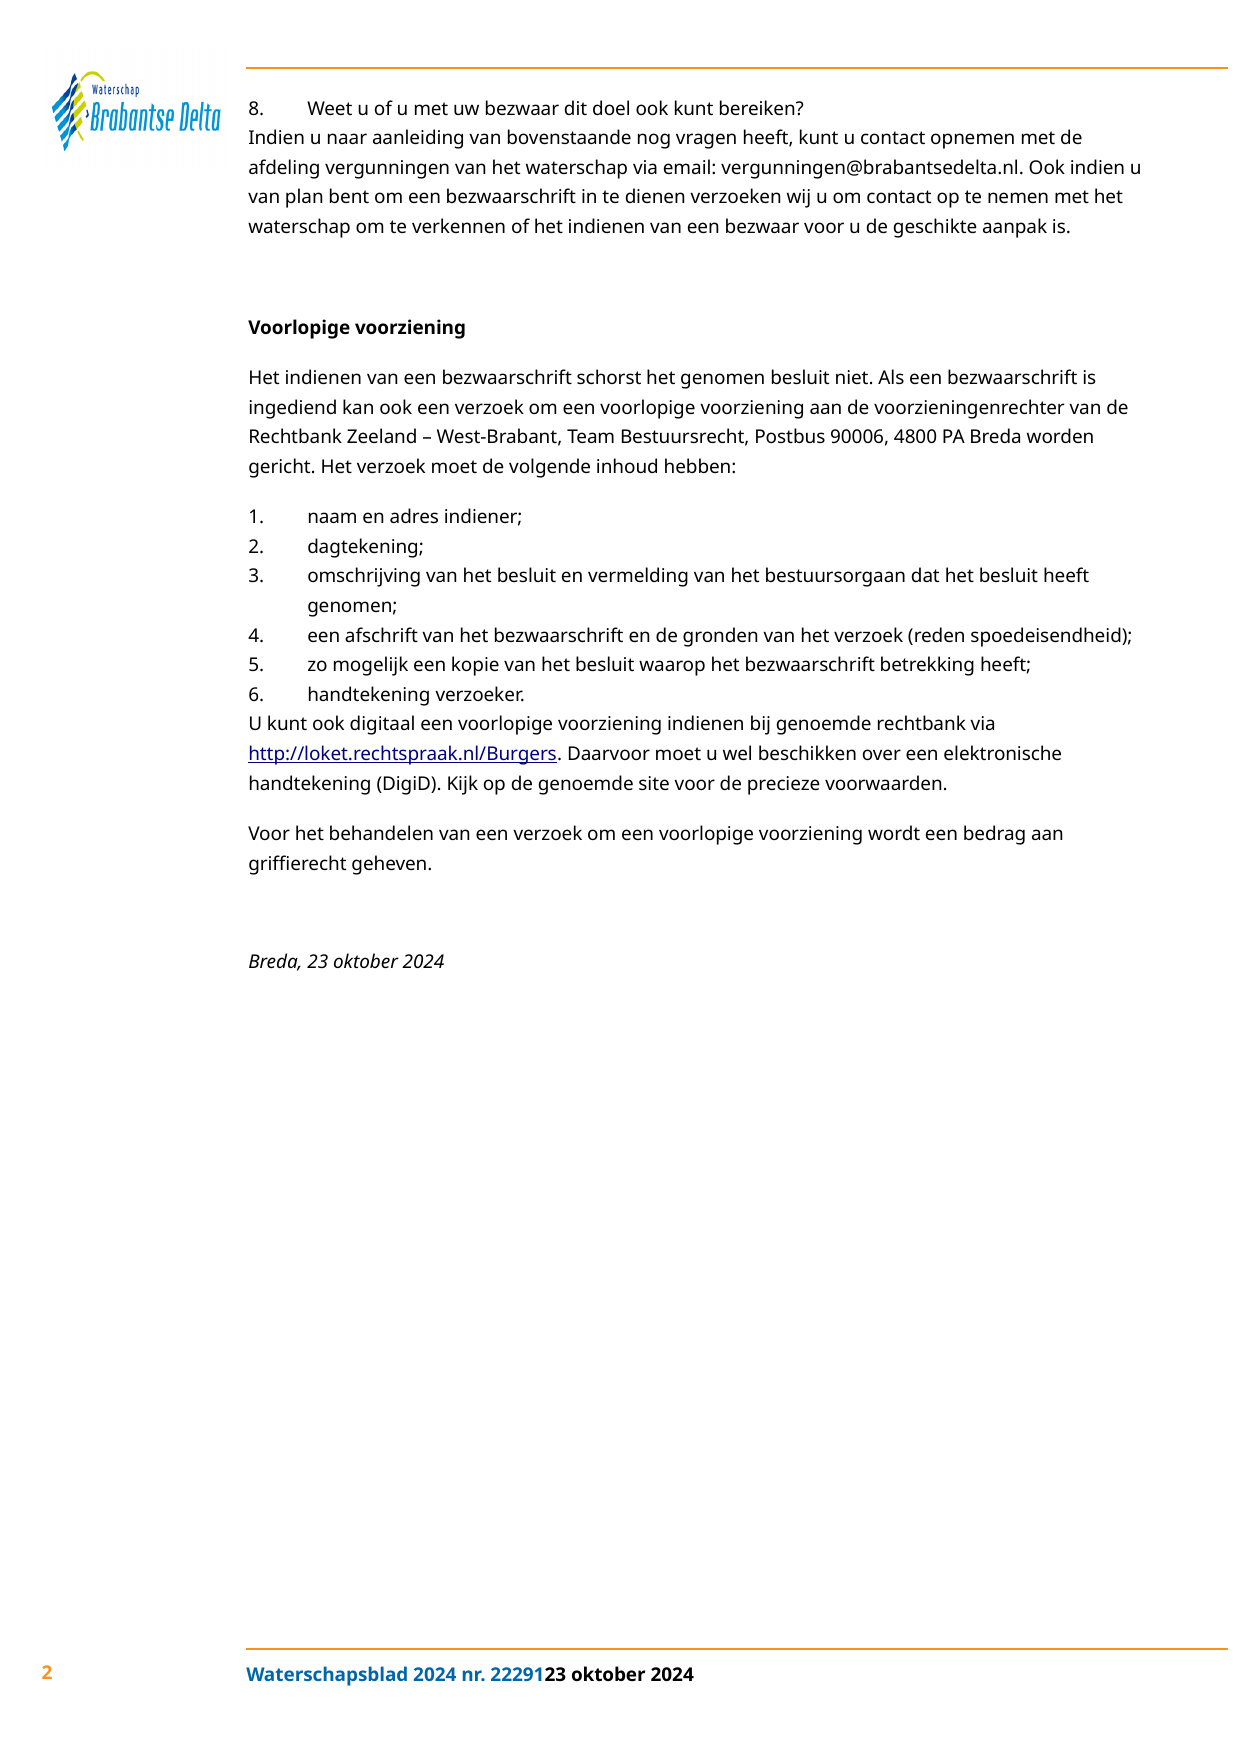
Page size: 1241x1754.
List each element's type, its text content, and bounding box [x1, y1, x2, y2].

text Breda, 23 oktober 2024 [248, 948, 1152, 974]
text Het indienen van een bezwaarschrift schorst het genomen besluit niet. Als een bezwaarschrift is ingediend kan ook een verzoek om een voorlopige voorziening aan de voorzieningenrechter van de Rechtbank Zeeland – West-Brabant, Team Bestuursrecht, Postbus 90006, 4800 PA Breda worden gericht. Het verzoek moet de volgende inhoud hebben: [248, 364, 1152, 479]
text Indien u naar aanleiding van bovenstaande nog vragen heeft, kunt u contact opnemen met de afdeling vergunningen van het waterschap via email: vergunningen@brabantsedelta.nl. Ook indien u van plan bent om een bezwaarschrift in te dienen verzoeken wij u om contact op te nemen met het waterschap om te verkennen of het indienen van een bezwaar voor u de geschikte aanpak is. [248, 124, 1152, 239]
picture [41, 47, 231, 172]
list naam en adres indiener; [248, 503, 1152, 529]
text Voorlopige voorziening [248, 314, 1152, 340]
text U kunt ook digitaal een voorlopige voorziening indienen bij genoemde rechtbank via http://loket.rechtspraak.nl/Burgers. Daarvoor moet u wel beschikken over een elektronische handtekening (DigiD). Kijk op de genoemde site voor de precieze voorwaarden. [248, 711, 1152, 796]
list zo mogelijk een kopie van het besluit waarop het bezwaarschrift betrekking heeft; [248, 651, 1152, 677]
text Voor het behandelen van een verzoek om een voorlopige voorziening wordt een bedrag aan griffierecht geheven. [248, 820, 1152, 876]
list handtekening verzoeker. [248, 681, 1152, 707]
list Weet u of u met uw bezwaar dit doel ook kunt bereiken? [248, 95, 1152, 121]
list omschrijving van het besluit en vermelding van het bestuursorgaan dat het besluit heeft genomen; [248, 563, 1152, 618]
list dagtekening; [248, 533, 1152, 559]
list een afschrift van het bezwaarschrift en de gronden van het verzoek (reden spoedeisendheid); [248, 622, 1152, 648]
